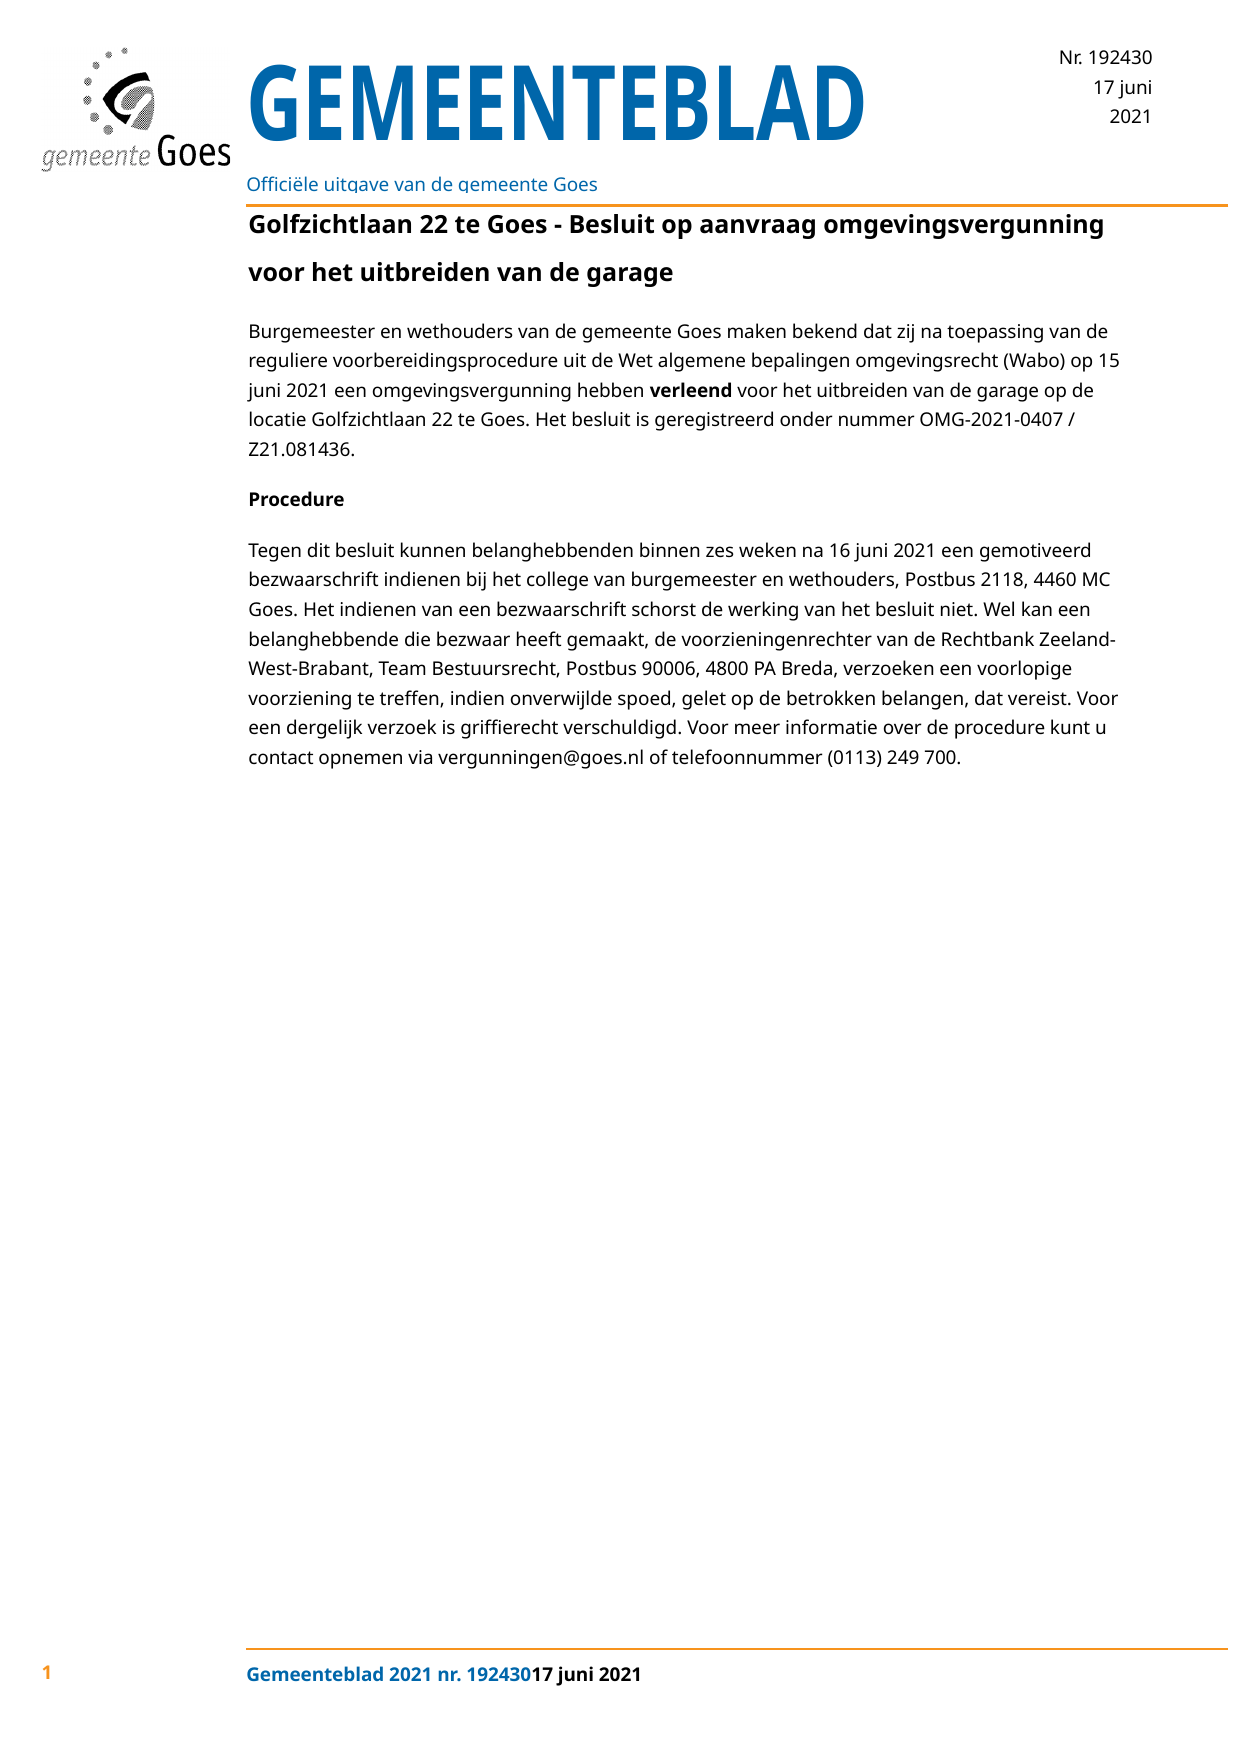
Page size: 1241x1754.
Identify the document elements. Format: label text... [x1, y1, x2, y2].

text Golfzichtlaan 22 te Goes - Besluit op aanvraag omgevingsvergunning voor het uitbreiden van de garage [248, 207, 1152, 288]
picture [41, 47, 231, 172]
text Tegen dit besluit kunnen belanghebbenden binnen zes weken na 16 juni 2021 een gemotiveerd bezwaarschrift indienen bij het college van burgemeester en wethouders, Postbus 2118, 4460 MC Goes. Het indienen van een bezwaarschrift schorst de werking van het besluit niet. Wel kan een belanghebbende die bezwaar heeft gemaakt, de voorzieningenrechter van de Rechtbank Zeeland-West-Brabant, Team Bestuursrecht, Postbus 90006, 4800 PA Breda, verzoeken een voorlopige voorziening te treffen, indien onverwijlde spoed, gelet op de betrokken belangen, dat vereist. Voor een dergelijk verzoek is griffierecht verschuldigd. Voor meer informatie over de procedure kunt u contact opnemen via vergunningen@goes.nl of telefoonnummer (0113) 249 700. [248, 537, 1152, 770]
text Procedure [248, 487, 1152, 512]
text Burgemeester en wethouders van de gemeente Goes maken bekend dat zij na toepassing van de reguliere voorbereidingsprocedure uit de Wet algemene bepalingen omgevingsrecht (Wabo) op 15 juni 2021 een omgevingsvergunning hebben verleend voor het uitbreiden van de garage op de locatie Golfzichtlaan 22 te Goes. Het besluit is geregistreerd onder nummer OMG-2021-0407 / Z21.081436. [248, 318, 1152, 462]
